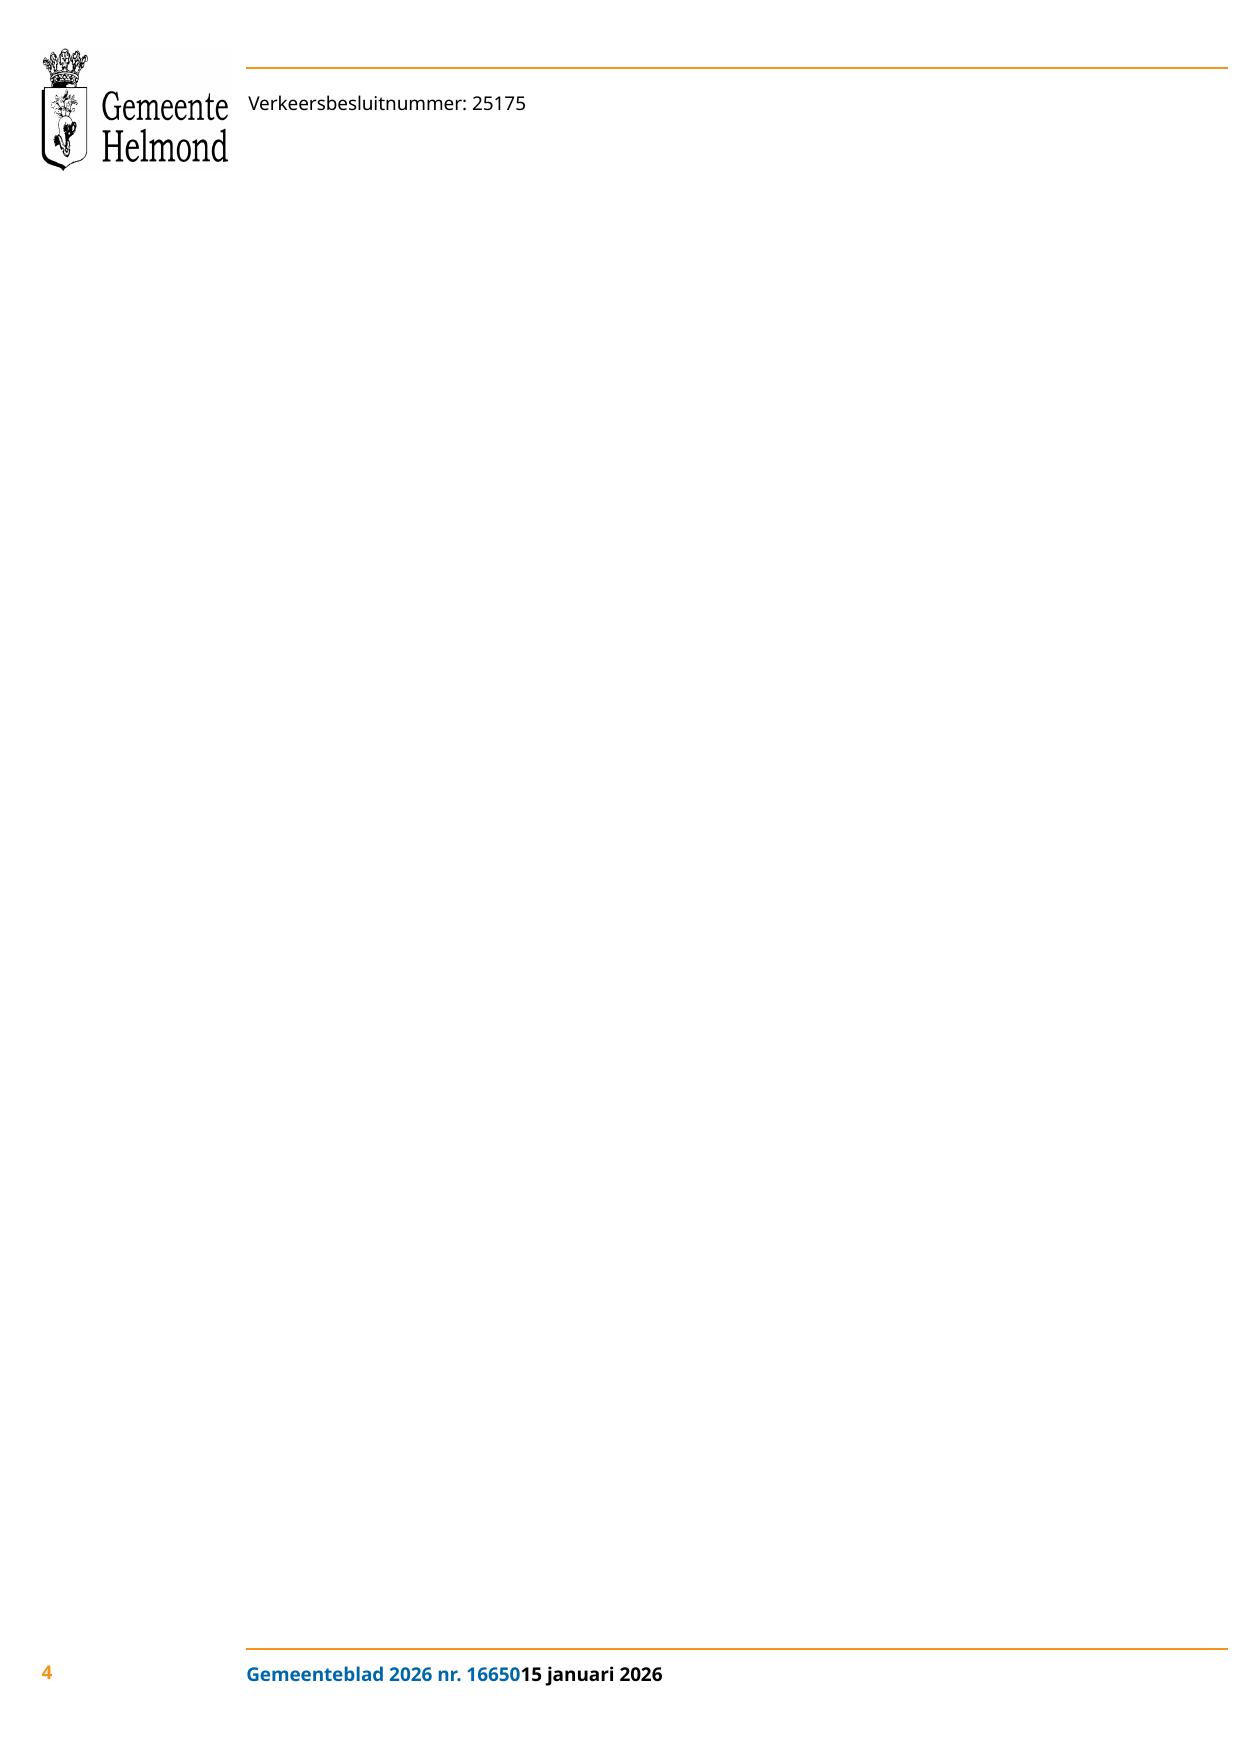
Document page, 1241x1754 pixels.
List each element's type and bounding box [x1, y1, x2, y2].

picture [41, 47, 231, 172]
